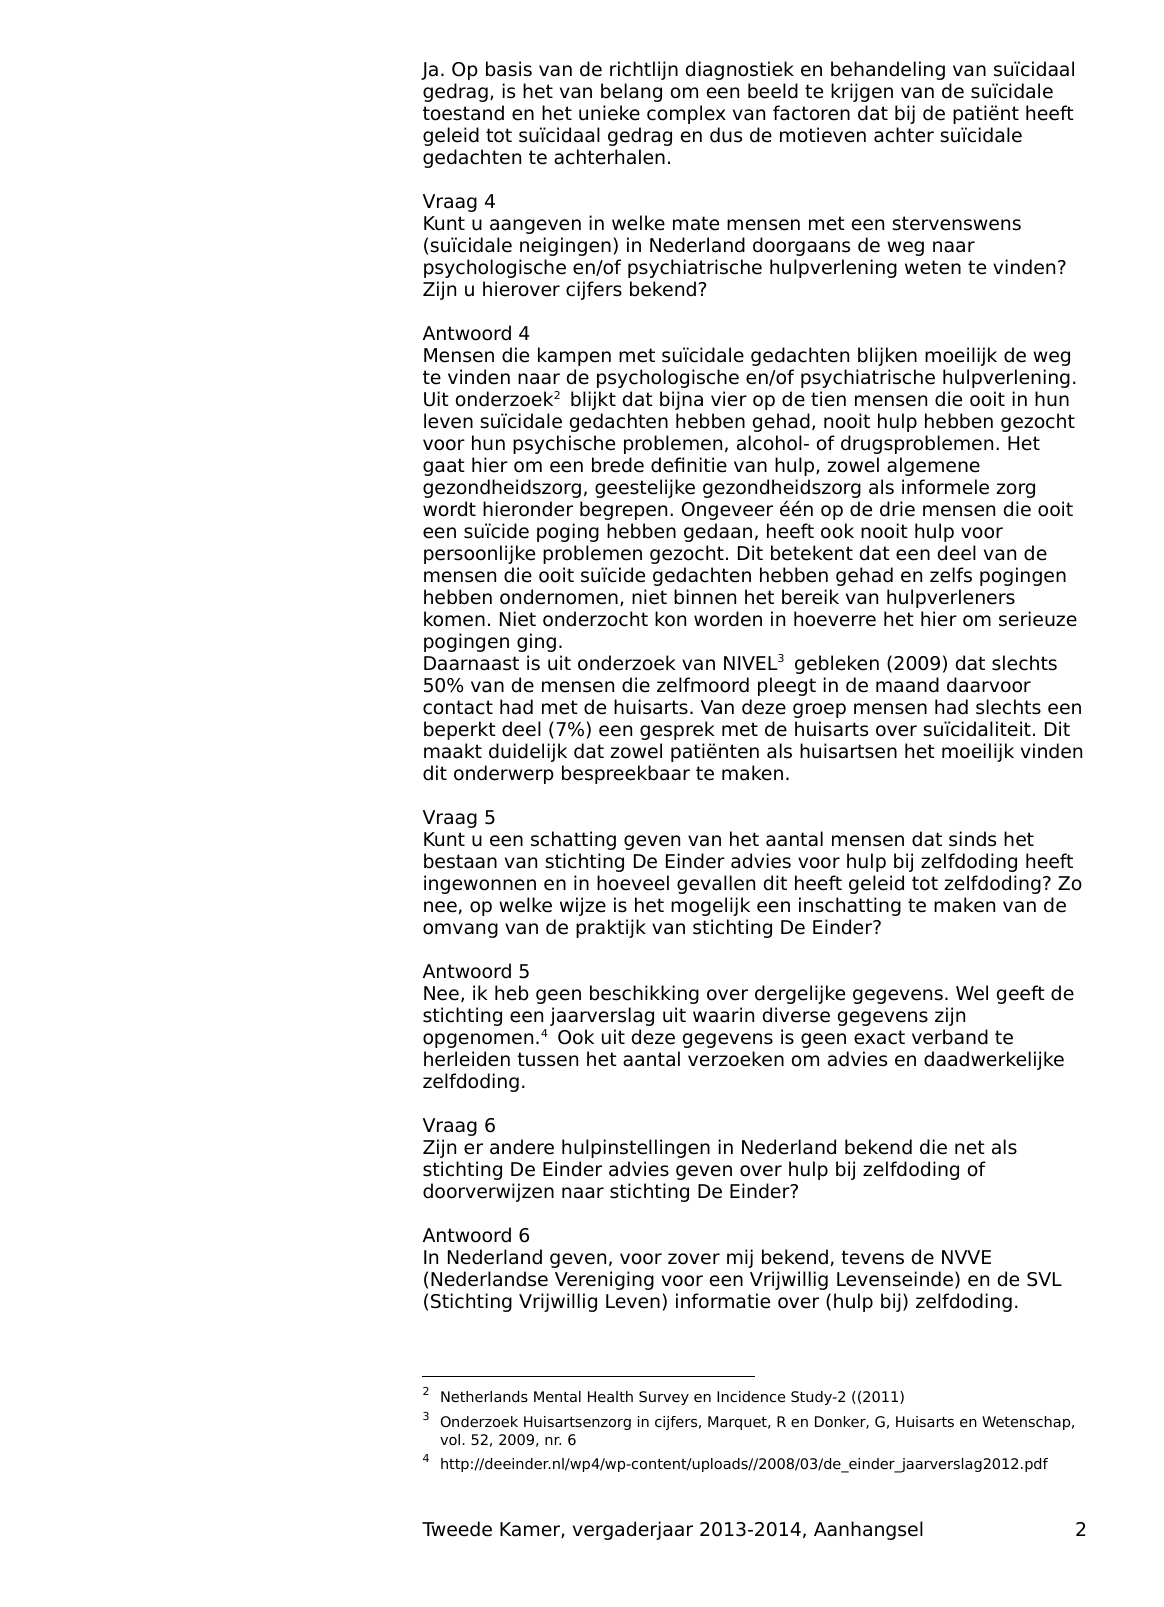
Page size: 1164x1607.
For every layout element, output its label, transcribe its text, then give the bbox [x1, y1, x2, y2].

text Antwoord 4 [422, 323, 1087, 345]
text Ja. Op basis van de richtlijn diagnostiek en behandeling van suïcidaal gedrag, is het van belang om een beeld te krijgen van de suïcidale toestand en het unieke complex van factoren dat bij de patiënt heeft geleid tot suïcidaal gedrag en dus de motieven achter suïcidale gedachten te achterhalen. [422, 59, 1087, 169]
text Daarnaast is uit onderzoek van NIVEL gebleken (2009) dat slechts 50% van de mensen die zelfmoord pleegt in de maand daarvoor contact had met de huisarts. Van deze groep mensen had slechts een beperkt deel (7%) een gesprek met de huisarts over suïcidaliteit. Dit maakt duidelijk dat zowel patiënten als huisartsen het moeilijk vinden dit onderwerp bespreekbaar te maken. [422, 653, 1087, 785]
text Netherlands Mental Health Survey en Incidence Study-2 ((2011) [422, 1385, 1087, 1407]
text Antwoord 6 [422, 1225, 1087, 1247]
text Kunt u aangeven in welke mate mensen met een stervenswens (suïcidale neigingen) in Nederland doorgaans de weg naar psychologische en/of psychiatrische hulpverlening weten te vinden? Zijn u hierover cijfers bekend? [422, 213, 1087, 301]
text Vraag 4 [422, 191, 1087, 213]
text Vraag 6 [422, 1115, 1087, 1137]
text Onderzoek Huisartsenzorg in cijfers, Marquet, R en Donker, G, Huisarts en Wetenschap, vol. 52, 2009, nr. 6 [422, 1410, 1087, 1449]
text In Nederland geven, voor zover mij bekend, tevens de NVVE (Nederlandse Vereniging voor een Vrijwillig Levenseinde) en de SVL (Stichting Vrijwillig Leven) informatie over (hulp bij) zelfdoding. [422, 1247, 1087, 1313]
text Mensen die kampen met suïcidale gedachten blijken moeilijk de weg te vinden naar de psychologische en/of psychiatrische hulpverlening. Uit onderzoek blijkt dat bijna vier op de tien mensen die ooit in hun leven suïcidale gedachten hebben gehad, nooit hulp hebben gezocht voor hun psychische problemen, alcohol- of drugsproblemen. Het gaat hier om een brede definitie van hulp, zowel algemene gezondheidszorg, geestelijke gezondheidszorg als informele zorg wordt hieronder begrepen. Ongeveer één op de drie mensen die ooit een suïcide poging hebben gedaan, heeft ook nooit hulp voor persoonlijke problemen gezocht. Dit betekent dat een deel van de mensen die ooit suïcide gedachten hebben gehad en zelfs pogingen hebben ondernomen, niet binnen het bereik van hulpverleners komen. Niet onderzocht kon worden in hoeverre het hier om serieuze pogingen ging. [422, 345, 1087, 653]
text Nee, ik heb geen beschikking over dergelijke gegevens. Wel geeft de stichting een jaarverslag uit waarin diverse gegevens zijn opgenomen. Ook uit deze gegevens is geen exact verband te herleiden tussen het aantal verzoeken om advies en daadwerkelijke zelfdoding. [422, 983, 1087, 1093]
text http://deeinder.nl/wp4/wp-content/uploads//2008/03/de_einder_jaarverslag2012.pdf [422, 1452, 1087, 1474]
text Kunt u een schatting geven van het aantal mensen dat sinds het bestaan van stichting De Einder advies voor hulp bij zelfdoding heeft ingewonnen en in hoeveel gevallen dit heeft geleid tot zelfdoding? Zo nee, op welke wijze is het mogelijk een inschatting te maken van de omvang van de praktijk van stichting De Einder? [422, 829, 1087, 939]
text Zijn er andere hulpinstellingen in Nederland bekend die net als stichting De Einder advies geven over hulp bij zelfdoding of doorverwijzen naar stichting De Einder? [422, 1137, 1087, 1203]
text Vraag 5 [422, 807, 1087, 829]
text Antwoord 5 [422, 961, 1087, 983]
